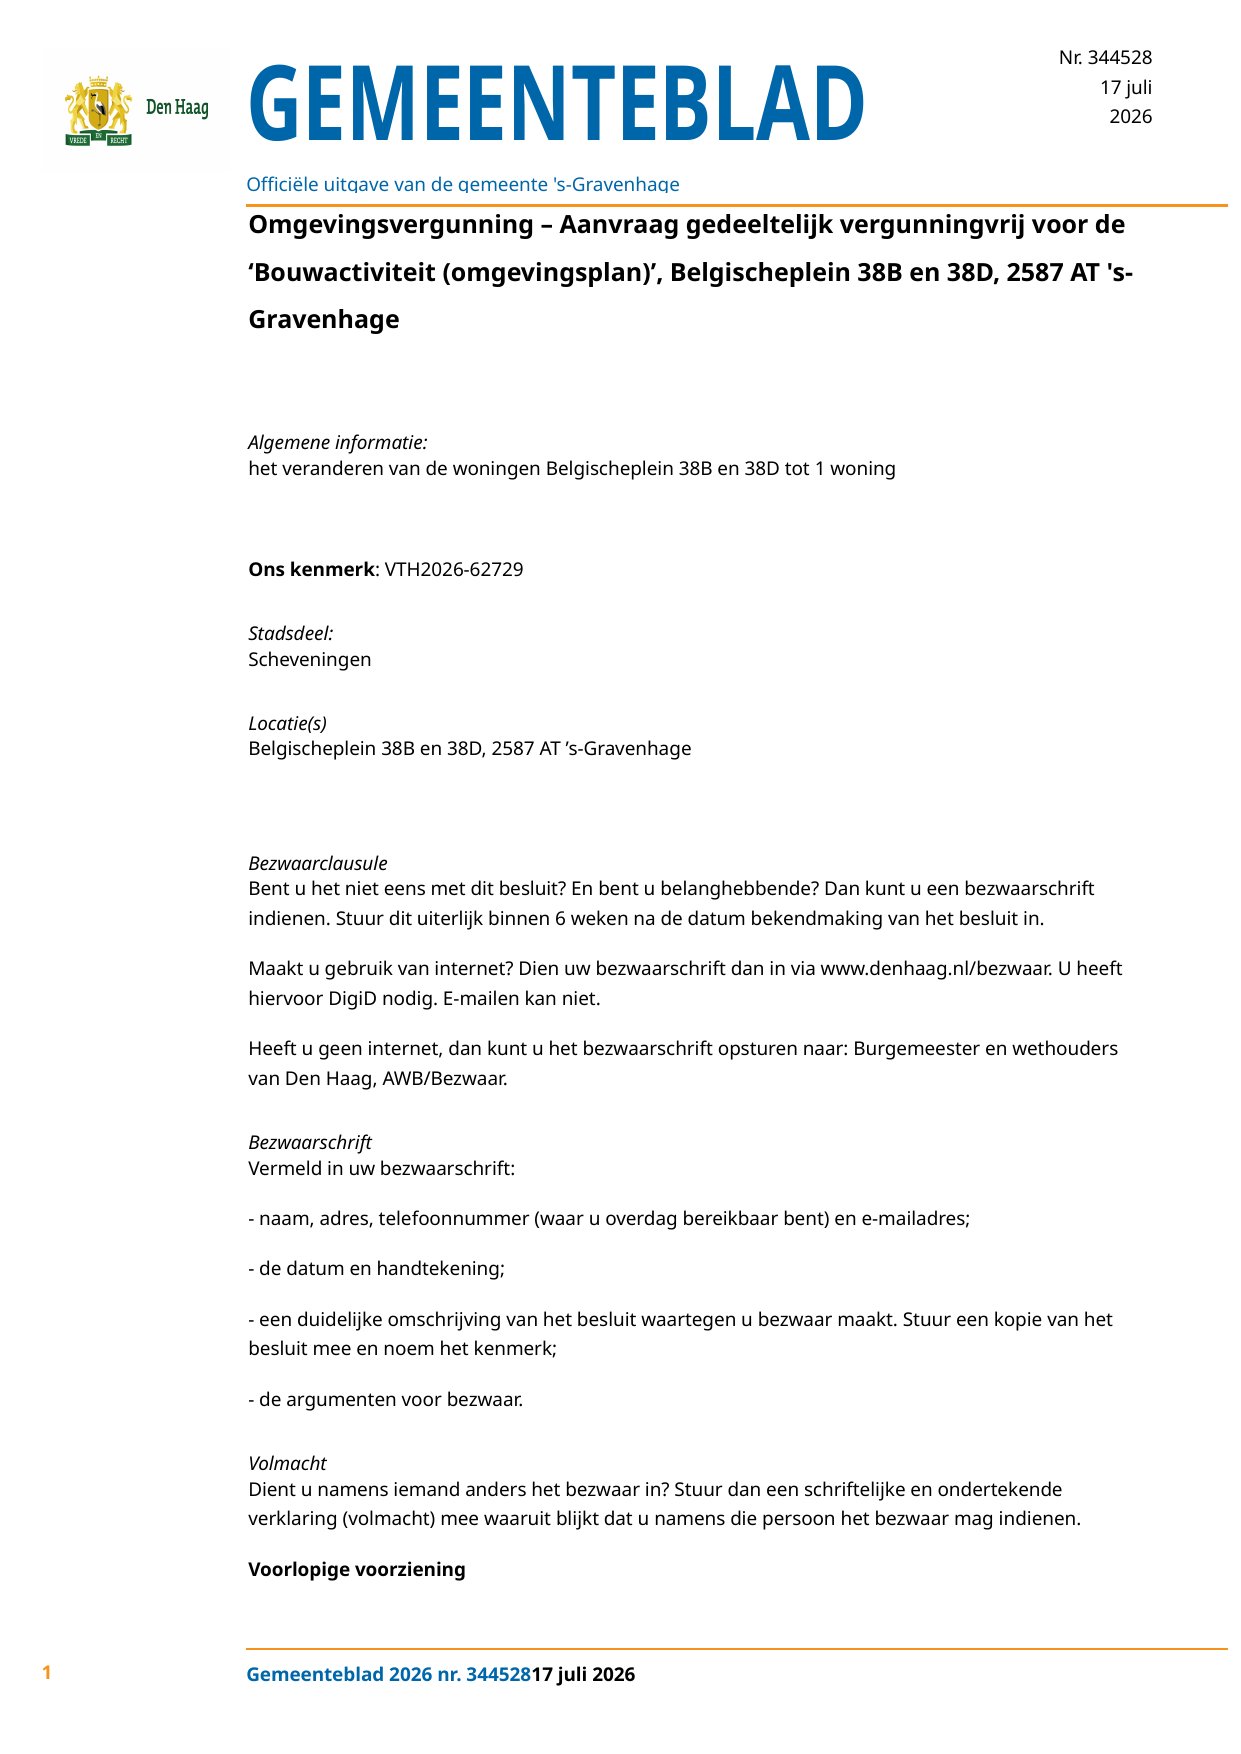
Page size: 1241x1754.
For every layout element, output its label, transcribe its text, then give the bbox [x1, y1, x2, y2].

text Maakt u gebruik van internet? Dien uw bezwaarschrift dan in via www.denhaag.nl/bezwaar. U heeft hiervoor DigiD nodig. E-mailen kan niet. [248, 956, 1152, 1011]
text Ons kenmerk: VTH2026-62729 [248, 556, 1152, 582]
text Omgevingsvergunning – Aanvraag gedeeltelijk vergunningvrij voor de ‘Bouwactiviteit (omgevingsplan)’, Belgischeplein 38B en 38D, 2587 AT 's-Gravenhage [248, 207, 1152, 336]
text Algemene informatie: [248, 429, 1152, 455]
text Scheveningen [248, 646, 1152, 671]
text Voorlopige voorziening [248, 1556, 1152, 1581]
text Belgischeplein 38B en 38D, 2587 AT ’s-Gravenhage [248, 735, 1152, 761]
text - naam, adres, telefoonnummer (waar u overdag bereikbaar bent) en e-mailadres; [248, 1205, 1152, 1231]
text Locatie(s) [248, 710, 1152, 735]
text - een duidelijke omschrijving van het besluit waartegen u bezwaar maakt. Stuur een kopie van het besluit mee en noem het kenmerk; [248, 1306, 1152, 1361]
text Heeft u geen internet, dan kunt u het bezwaarschrift opsturen naar: Burgemeester en wethouders van Den Haag, AWB/Bezwaar. [248, 1036, 1152, 1091]
text - de argumenten voor bezwaar. [248, 1386, 1152, 1412]
text Stadsdeel: [248, 620, 1152, 646]
text - de datum en handtekening; [248, 1256, 1152, 1281]
text Bent u het niet eens met dit besluit? En bent u belanghebbende? Dan kunt u een bezwaarschrift indienen. Stuur dit uiterlijk binnen 6 weken na de datum bekendmaking van het besluit in. [248, 876, 1152, 931]
text Bezwaarschrift [248, 1129, 1152, 1155]
text Dient u namens iemand anders het bezwaar in? Stuur dan een schriftelijke en ondertekende verklaring (volmacht) mee waaruit blijkt dat u namens die persoon het bezwaar mag indienen. [248, 1476, 1152, 1531]
picture [41, 47, 231, 172]
text het veranderen van de woningen Belgischeplein 38B en 38D tot 1 woning [248, 455, 1152, 481]
text Bezwaarclausule [248, 850, 1152, 876]
text Volmacht [248, 1450, 1152, 1476]
text Vermeld in uw bezwaarschrift: [248, 1155, 1152, 1181]
